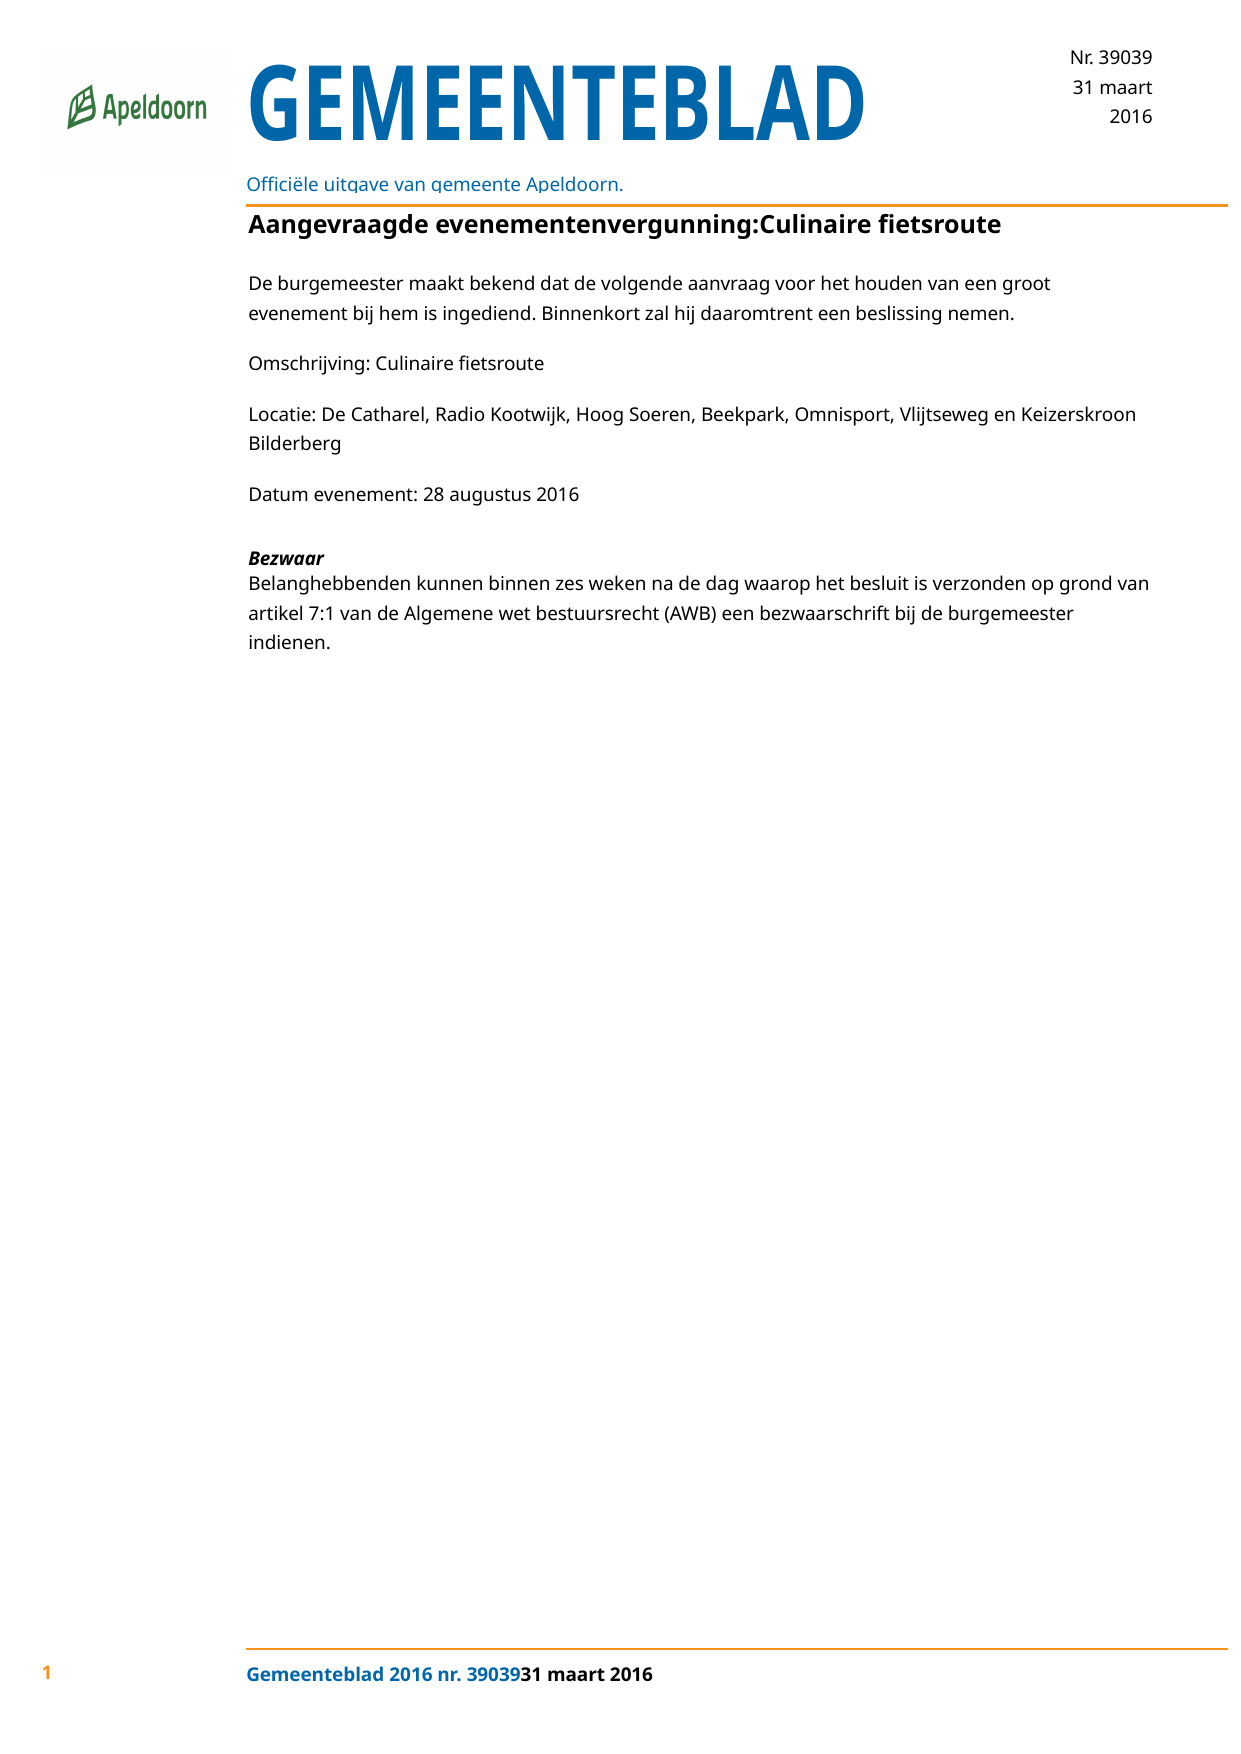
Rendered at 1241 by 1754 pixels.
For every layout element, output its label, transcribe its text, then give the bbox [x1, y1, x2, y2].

text Datum evenement: 28 augustus 2016 [248, 481, 1152, 506]
text Bezwaar [248, 545, 1152, 570]
text Omschrijving: Culinaire fietsroute [248, 350, 1152, 376]
text Aangevraagde evenementenvergunning:Culinaire fietsroute [248, 207, 1152, 241]
text De burgemeester maakt bekend dat de volgende aanvraag voor het houden van een groot evenement bij hem is ingediend. Binnenkort zal hij daaromtrent een beslissing nemen. [248, 270, 1152, 326]
text Locatie: De Catharel, Radio Kootwijk, Hoog Soeren, Beekpark, Omnisport, Vlijtseweg en Keizerskroon Bilderberg [248, 401, 1152, 456]
picture [41, 47, 231, 172]
text Belanghebbenden kunnen binnen zes weken na de dag waarop het besluit is verzonden op grond van artikel 7:1 van de Algemene wet bestuursrecht (AWB) een bezwaarschrift bij de burgemeester indienen. [248, 570, 1152, 655]
